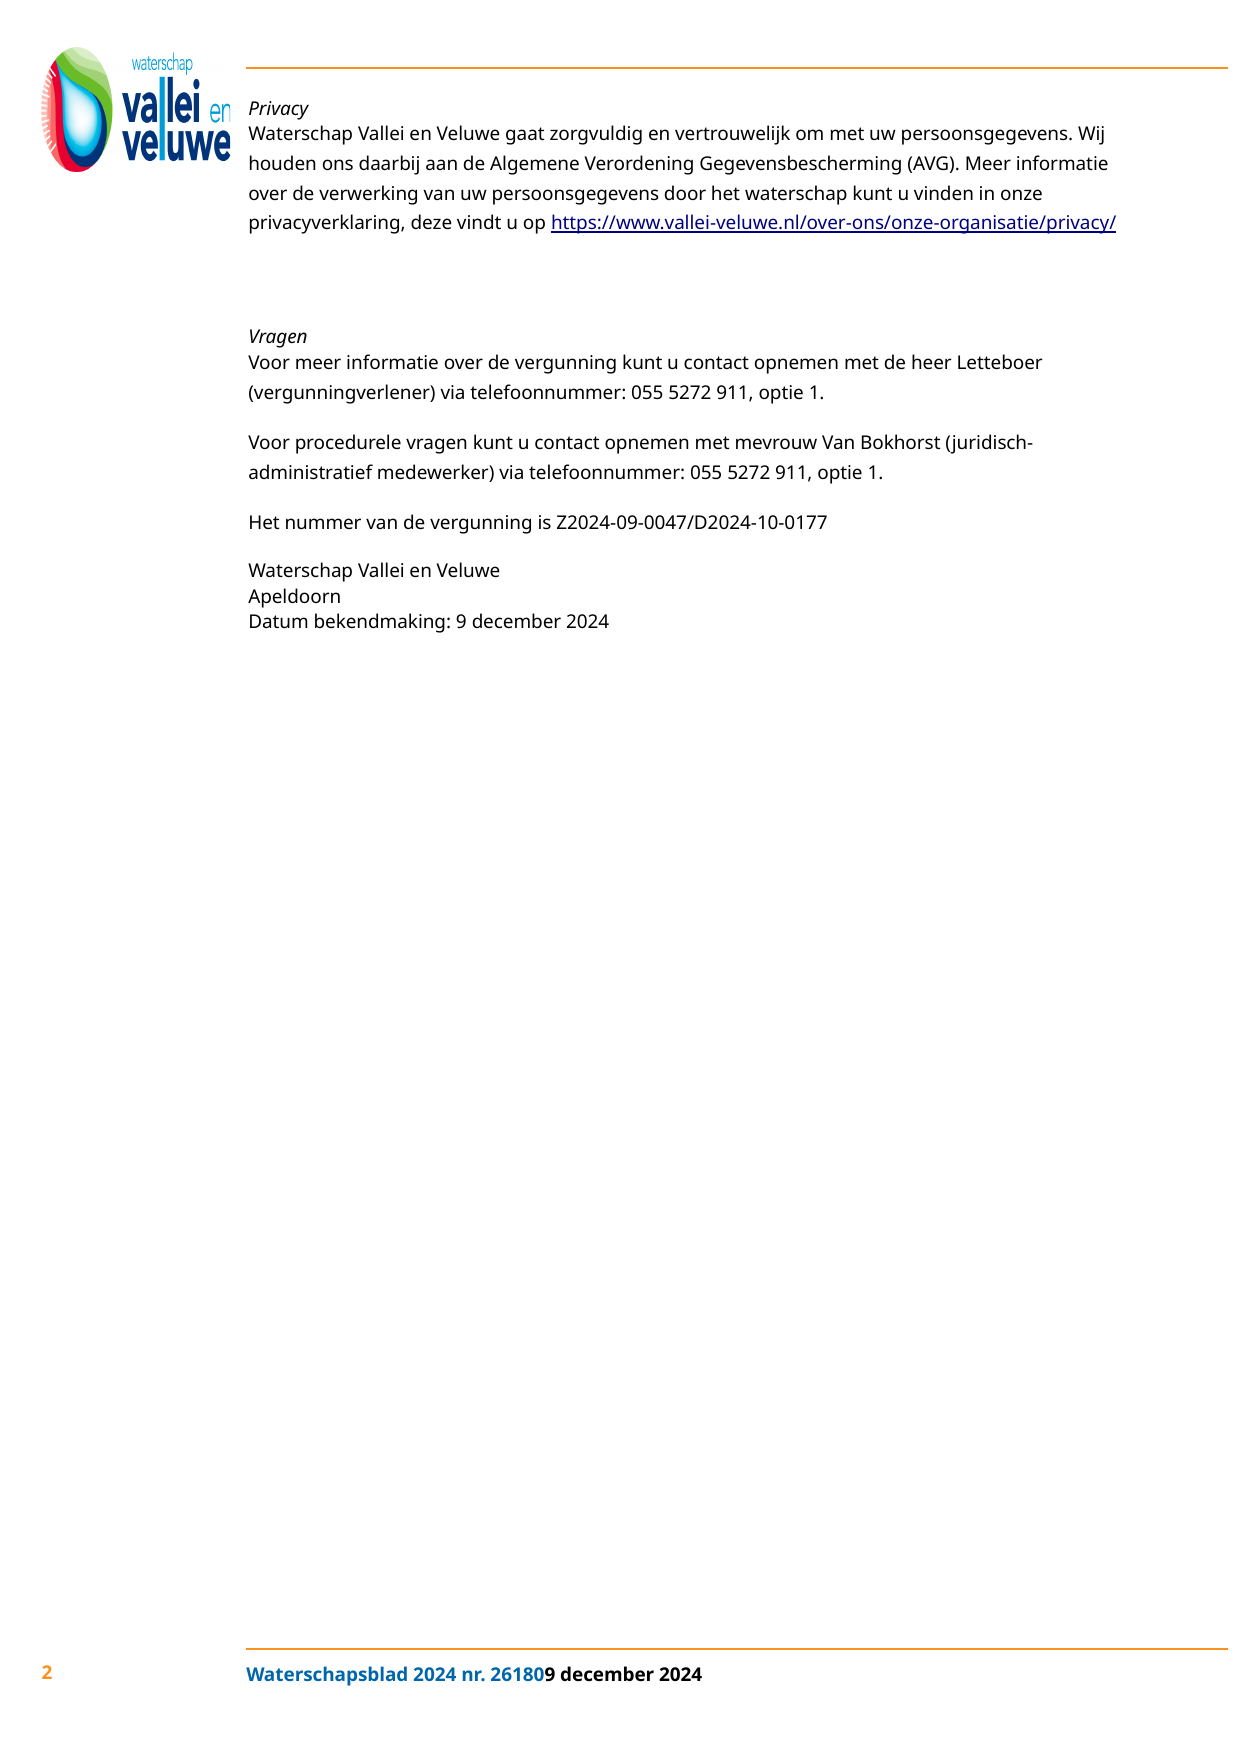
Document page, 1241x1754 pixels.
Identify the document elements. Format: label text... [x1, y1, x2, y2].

text Apeldoorn [248, 583, 1152, 609]
text Het nummer van de vergunning is Z2024-09-0047/D2024-10-0177 [248, 509, 1152, 535]
text Voor meer informatie over de vergunning kunt u contact opnemen met de heer Letteboer (vergunningverlener) via telefoonnummer: 055 5272 911, optie 1. [248, 349, 1152, 405]
text Vragen [248, 324, 1152, 349]
text Datum bekendmaking: 9 december 2024 [248, 609, 1152, 634]
text Waterschap Vallei en Veluwe gaat zorgvuldig en vertrouwelijk om met uw persoonsgegevens. Wij houden ons daarbij aan de Algemene Verordening Gegevensbescherming (AVG). Meer informatie over de verwerking van uw persoonsgegevens door het waterschap kunt u vinden in onze privacyverklaring, deze vindt u op https://www.vallei-veluwe.nl/over-ons/onze-organisatie/privacy/ [248, 121, 1152, 235]
text Voor procedurele vragen kunt u contact opnemen met mevrouw Van Bokhorst (juridisch-administratief medewerker) via telefoonnummer: 055 5272 911, optie 1. [248, 429, 1152, 485]
text Privacy [248, 95, 1152, 121]
text Waterschap Vallei en Veluwe [248, 557, 1152, 583]
picture [41, 47, 231, 172]
